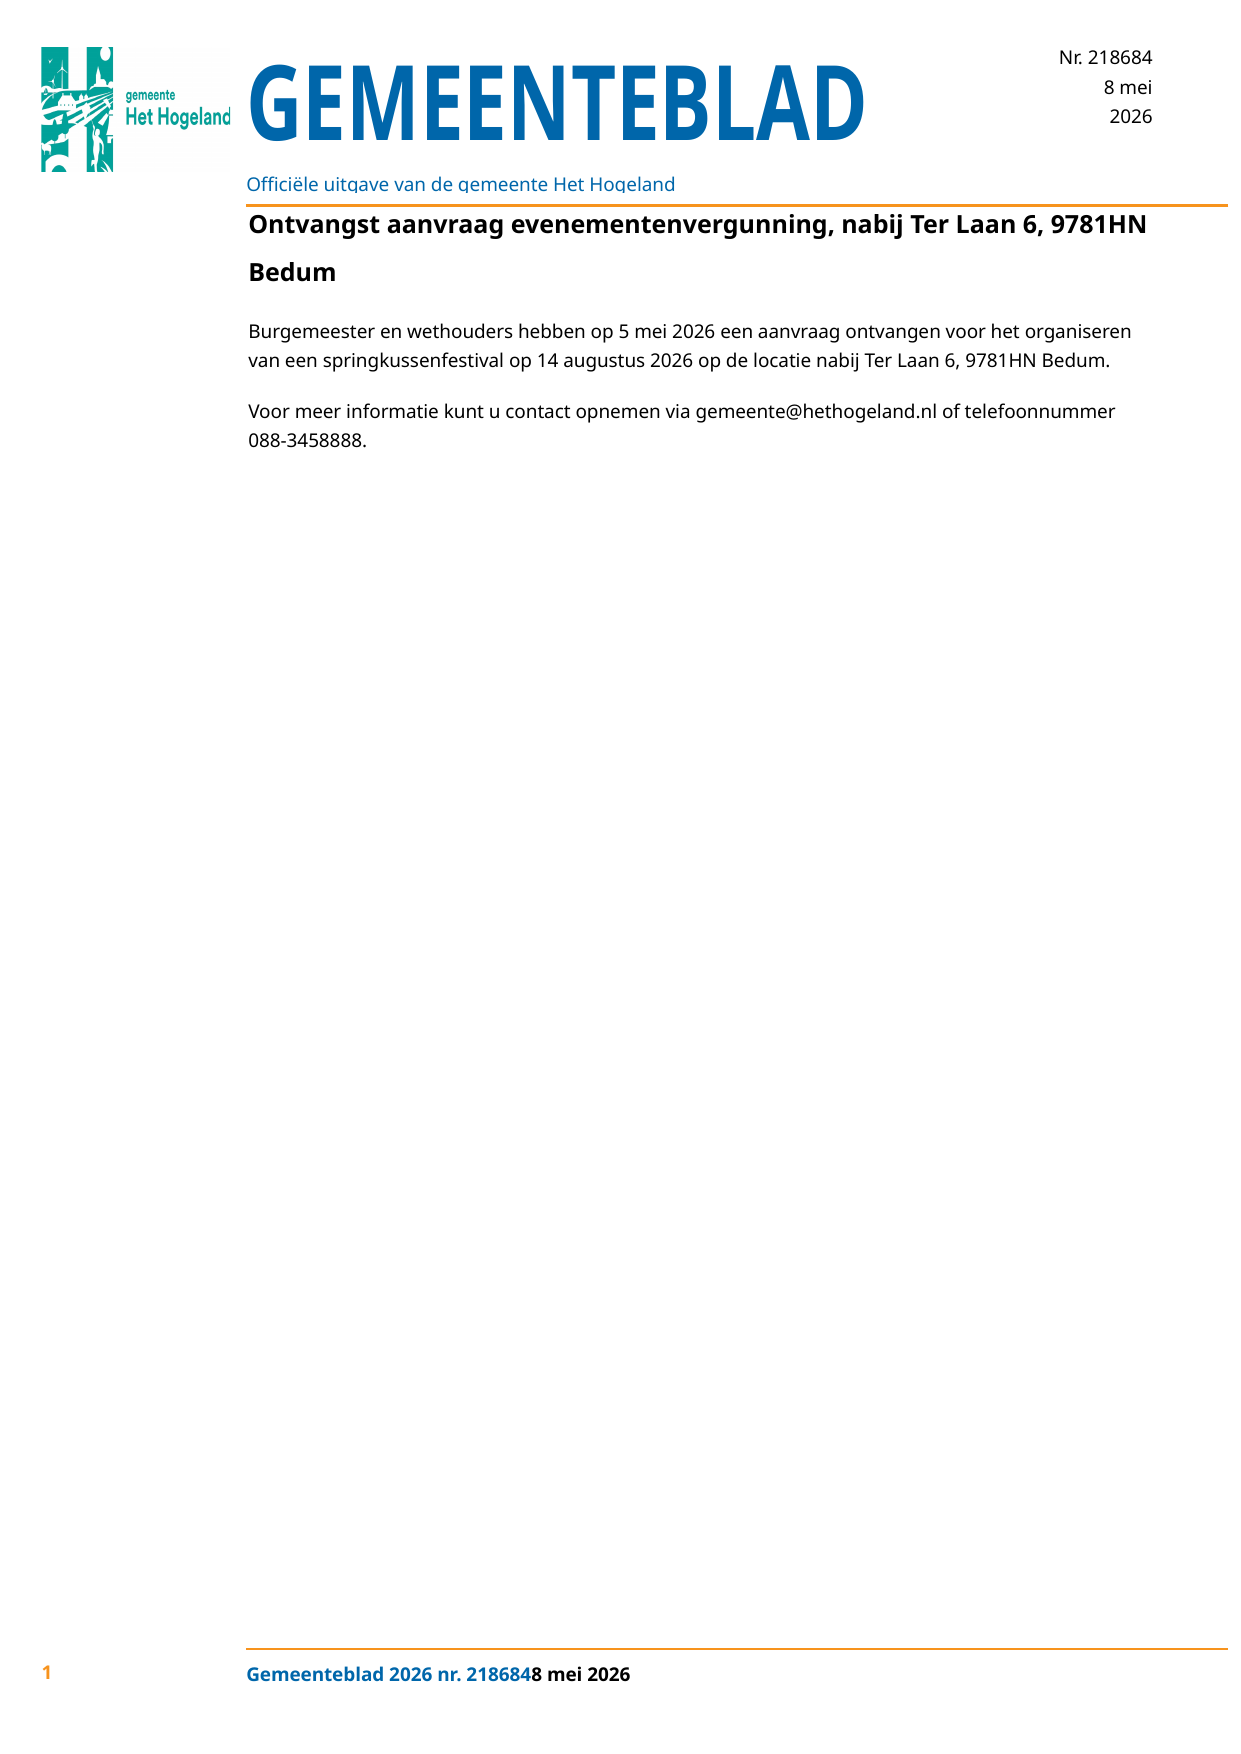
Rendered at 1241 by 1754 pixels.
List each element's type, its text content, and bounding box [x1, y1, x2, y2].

text Burgemeester en wethouders hebben op 5 mei 2026 een aanvraag ontvangen voor het organiseren van een springkussenfestival op 14 augustus 2026 op de locatie nabij Ter Laan 6, 9781HN Bedum. [248, 318, 1152, 373]
text Ontvangst aanvraag evenementenvergunning, nabij Ter Laan 6, 9781HN Bedum [248, 207, 1152, 288]
text Voor meer informatie kunt u contact opnemen via gemeente@hethogeland.nl of telefoonnummer 088-3458888. [248, 398, 1152, 453]
picture [41, 47, 231, 172]
